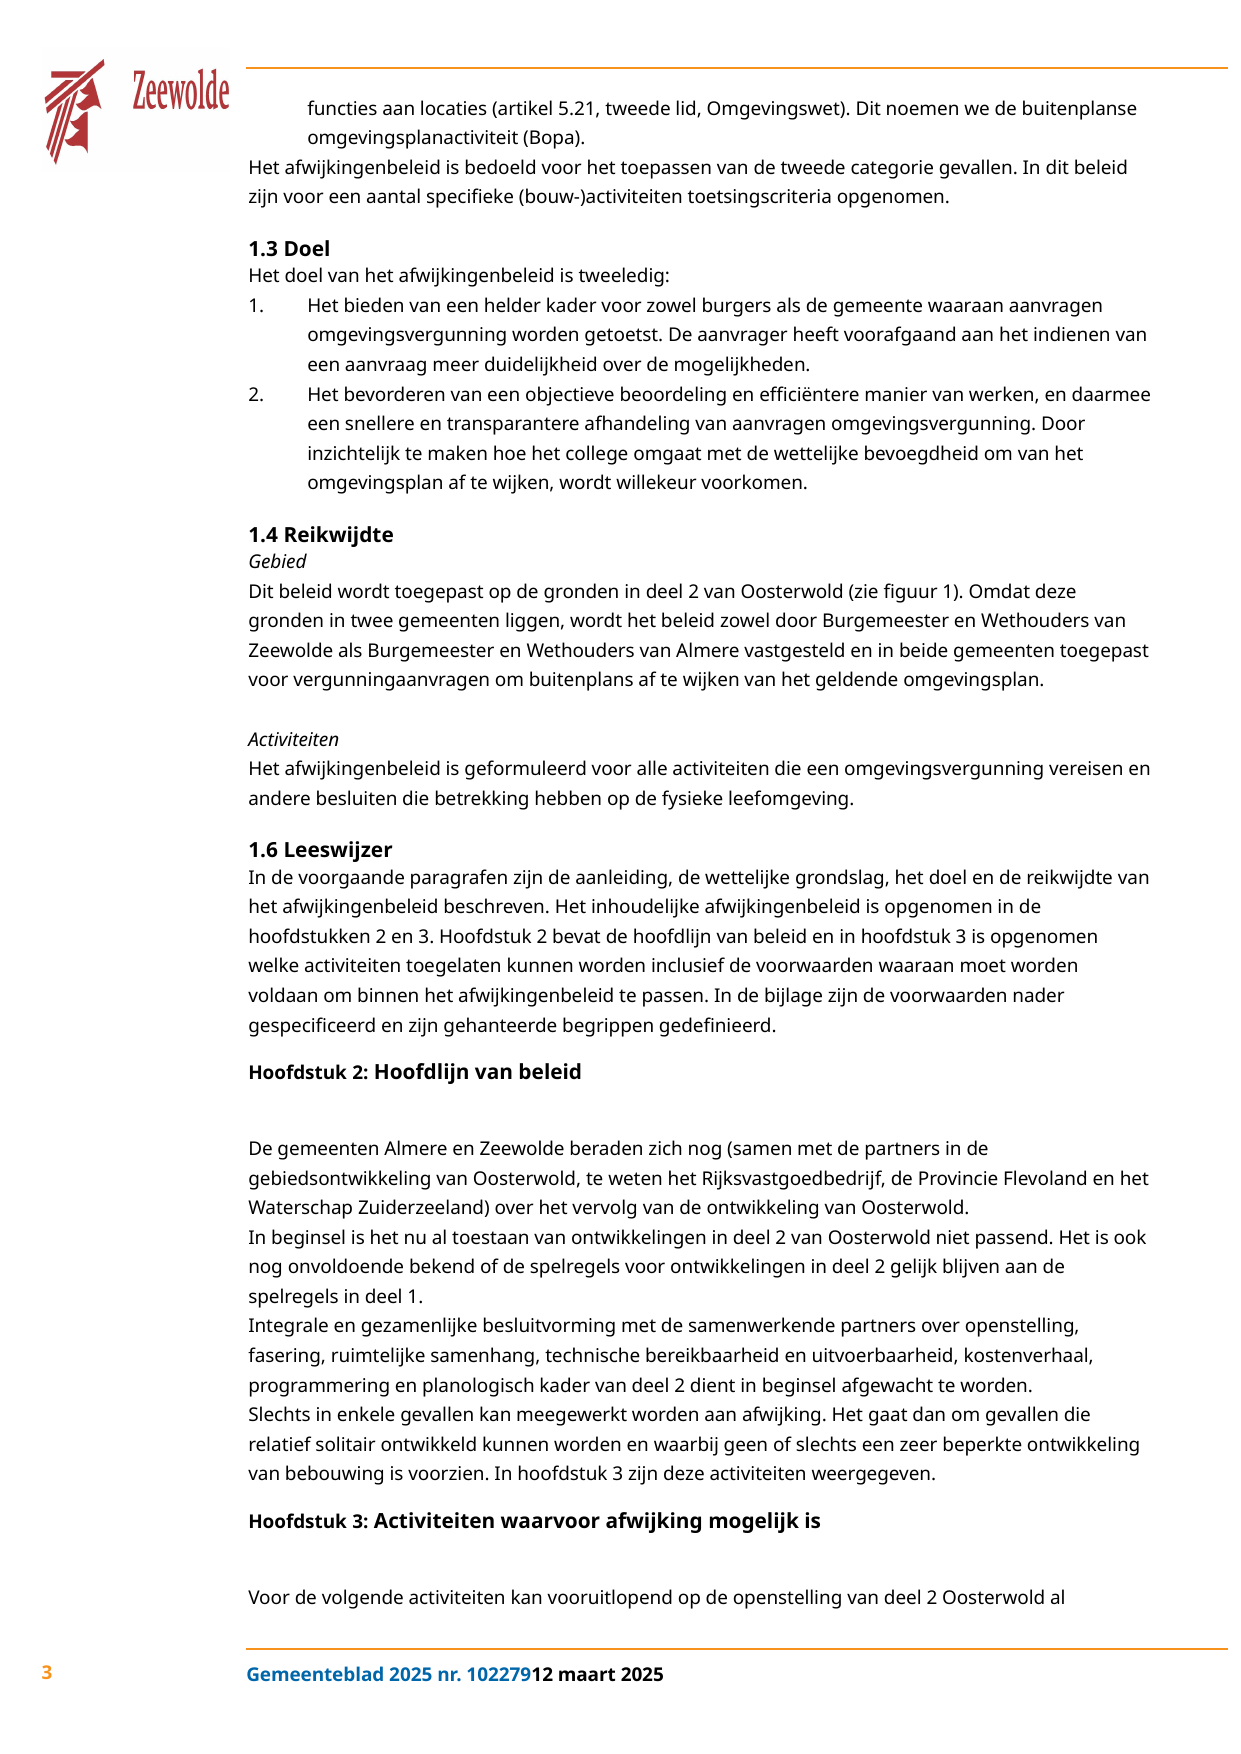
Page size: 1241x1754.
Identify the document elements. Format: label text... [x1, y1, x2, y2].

list Het bevorderen van een objectieve beoordeling en efficiëntere manier van werken, en daarmee een snellere en transparantere afhandeling van aanvragen omgevingsvergunning. Door inzichtelijk te maken hoe het college omgaat met de wettelijke bevoegdheid om van het omgevingsplan af te wijken, wordt willekeur voorkomen. [248, 381, 1152, 495]
text Het doel van het afwijkingenbeleid is tweeledig: [248, 262, 1152, 288]
text Voor de volgende activiteiten kan vooruitlopend op de openstelling van deel 2 Oosterwold al [248, 1584, 1152, 1609]
text 1.3 Doel [248, 234, 1152, 262]
text Hoofdstuk 2: Hoofdlijn van beleid [248, 1057, 1152, 1086]
text De gemeenten Almere en Zeewolde beraden zich nog (samen met de partners in de gebiedsontwikkeling van Oosterwold, te weten het Rijksvastgoedbedrijf, de Provincie Flevoland en het Waterschap Zuiderzeeland) over het vervolg van de ontwikkeling van Oosterwold. [248, 1135, 1152, 1220]
text 1.6 Leeswijzer [248, 835, 1152, 864]
text Slechts in enkele gevallen kan meegewerkt worden aan afwijking. Het gaat dan om gevallen die relatief solitair ontwikkeld kunnen worden en waarbij geen of slechts een zeer beperkte ontwikkeling van bebouwing is voorzien. In hoofdstuk 3 zijn deze activiteiten weergegeven. [248, 1401, 1152, 1486]
picture [41, 47, 231, 172]
text Dit beleid wordt toegepast op de gronden in deel 2 van Oosterwold (zie figuur 1). Omdat deze gronden in twee gemeenten liggen, wordt het beleid zowel door Burgemeester en Wethouders van Zeewolde als Burgemeester en Wethouders van Almere vastgesteld en in beide gemeenten toegepast voor vergunningaanvragen om buitenplans af te wijken van het geldende omgevingsplan. [248, 578, 1152, 692]
text Activiteiten [248, 726, 1152, 752]
text In de voorgaande paragrafen zijn de aanleiding, de wettelijke grondslag, het doel en de reikwijdte van het afwijkingenbeleid beschreven. Het inhoudelijke afwijkingenbeleid is opgenomen in de hoofdstukken 2 en 3. Hoofdstuk 2 bevat de hoofdlijn van beleid en in hoofdstuk 3 is opgenomen welke activiteiten toegelaten kunnen worden inclusief de voorwaarden waaraan moet worden voldaan om binnen het afwijkingenbeleid te passen. In de bijlage zijn de voorwaarden nader gespecificeerd en zijn gehanteerde begrippen gedefinieerd. [248, 864, 1152, 1037]
text Het afwijkingenbeleid is geformuleerd voor alle activiteiten die een omgevingsvergunning vereisen en andere besluiten die betrekking hebben op de fysieke leefomgeving. [248, 755, 1152, 811]
text Hoofdstuk 3: Activiteiten waarvoor afwijking mogelijk is [248, 1506, 1152, 1534]
text Gebied [248, 548, 1152, 574]
text In beginsel is het nu al toestaan van ontwikkelingen in deel 2 van Oosterwold niet passend. Het is ook nog onvoldoende bekend of de spelregels voor ontwikkelingen in deel 2 gelijk blijven aan de spelregels in deel 1. [248, 1224, 1152, 1309]
text Integrale en gezamenlijke besluitvorming met de samenwerkende partners over openstelling, fasering, ruimtelijke samenhang, technische bereikbaarheid en uitvoerbaarheid, kostenverhaal, programmering en planologisch kader van deel 2 dient in beginsel afgewacht te worden. [248, 1313, 1152, 1397]
list Het bieden van een helder kader voor zowel burgers als de gemeente waaraan aanvragen omgevingsvergunning worden getoetst. De aanvrager heeft voorafgaand aan het indienen van een aanvraag meer duidelijkheid over de mogelijkheden. [248, 292, 1152, 377]
text 1.4 Reikwijdte [248, 520, 1152, 548]
list functies aan locaties (artikel 5.21, tweede lid, Omgevingswet). Dit noemen we de buitenplanse omgevingsplanactiviteit (Bopa). [248, 95, 1152, 150]
text Het afwijkingenbeleid is bedoeld voor het toepassen van de tweede categorie gevallen. In dit beleid zijn voor een aantal specifieke (bouw-)activiteiten toetsingscriteria opgenomen. [248, 154, 1152, 209]
